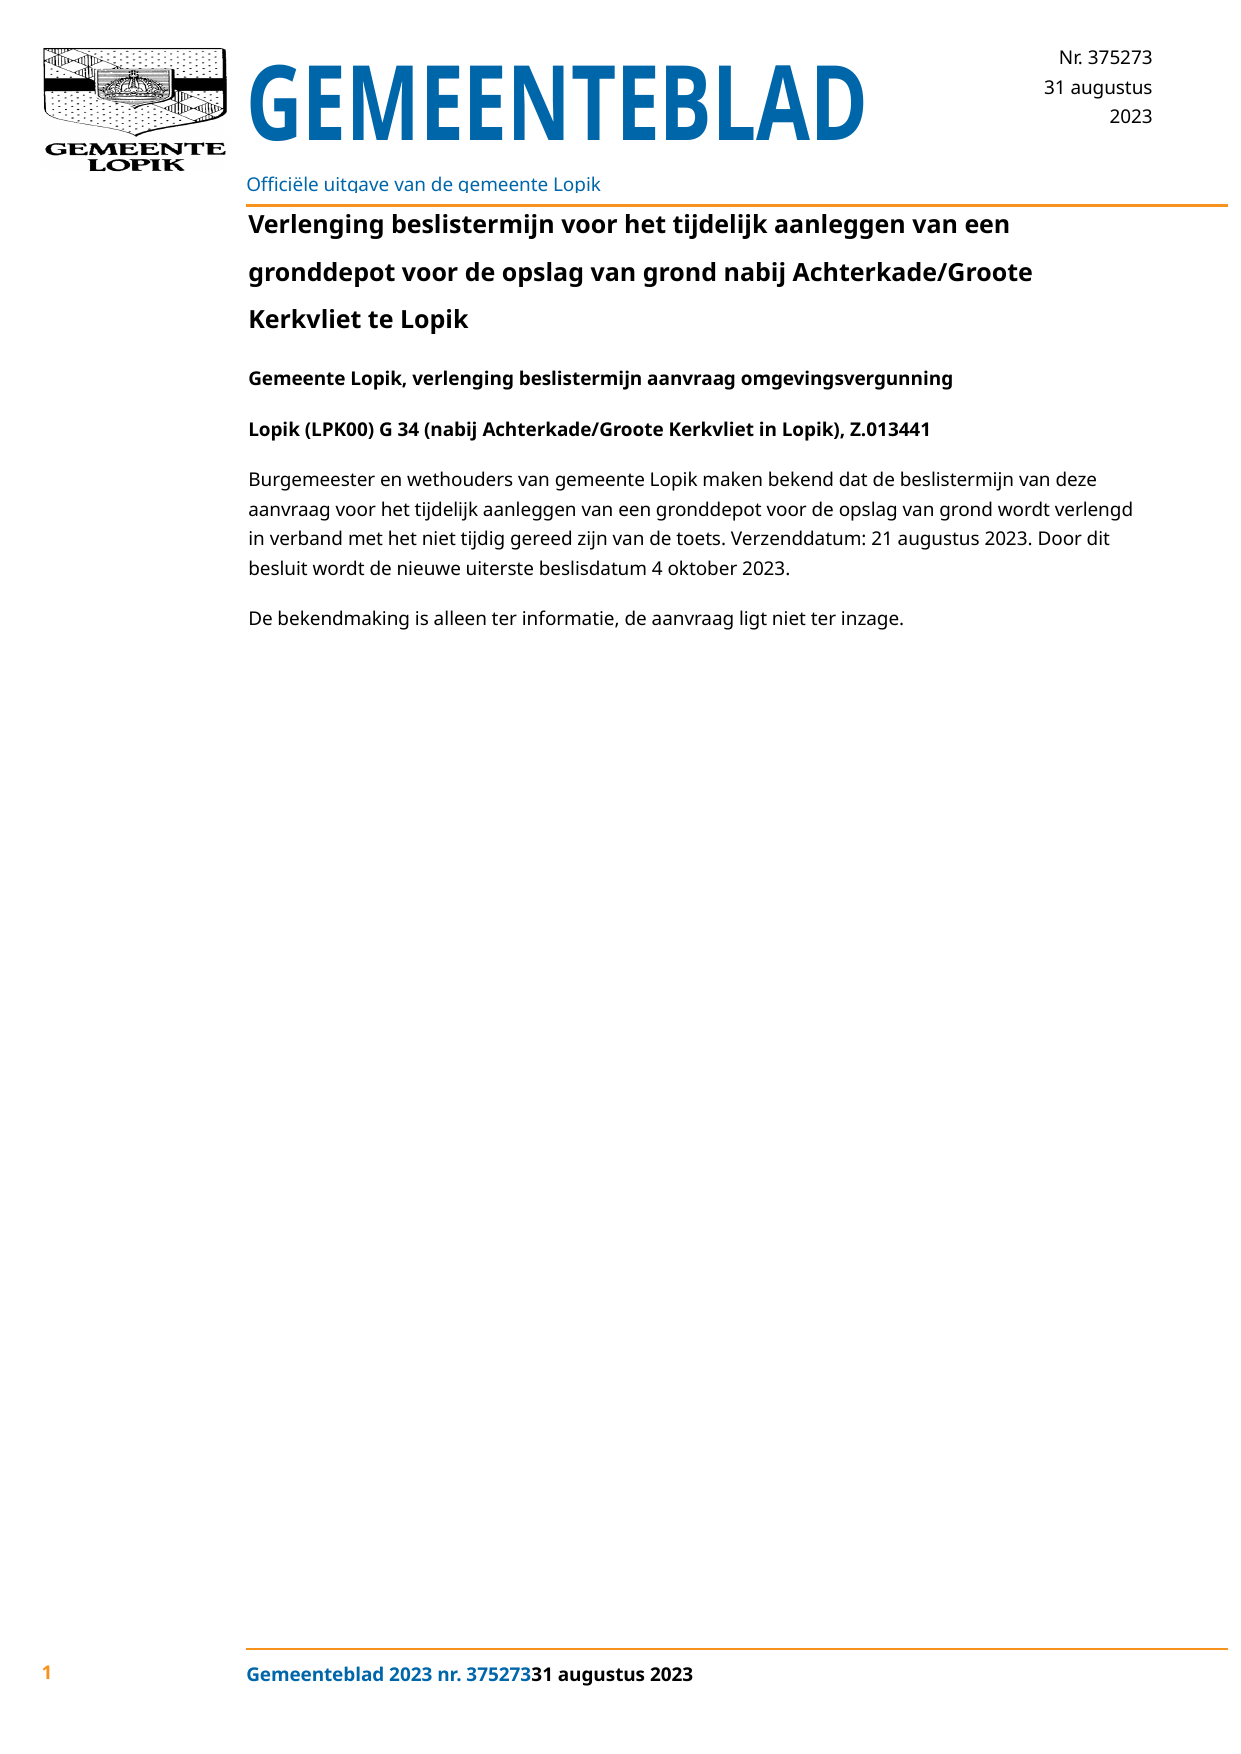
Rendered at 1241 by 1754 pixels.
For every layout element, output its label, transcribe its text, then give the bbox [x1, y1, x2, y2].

text De bekendmaking is alleen ter informatie, de aanvraag ligt niet ter inzage. [248, 606, 1152, 631]
text Burgemeester en wethouders van gemeente Lopik maken bekend dat de beslistermijn van deze aanvraag voor het tijdelijk aanleggen van een gronddepot voor de opslag van grond wordt verlengd in verband met het niet tijdig gereed zijn van de toets. Verzenddatum: 21 augustus 2023. Door dit besluit wordt de nieuwe uiterste beslisdatum 4 oktober 2023. [248, 466, 1152, 581]
text Gemeente Lopik, verlenging beslistermijn aanvraag omgevingsvergunning [248, 366, 1152, 391]
text Lopik (LPK00) G 34 (nabij Achterkade/Groote Kerkvliet in Lopik), Z.013441 [248, 416, 1152, 442]
picture [41, 47, 231, 172]
text Verlenging beslistermijn voor het tijdelijk aanleggen van een gronddepot voor de opslag van grond nabij Achterkade/Groote Kerkvliet te Lopik [248, 207, 1152, 336]
